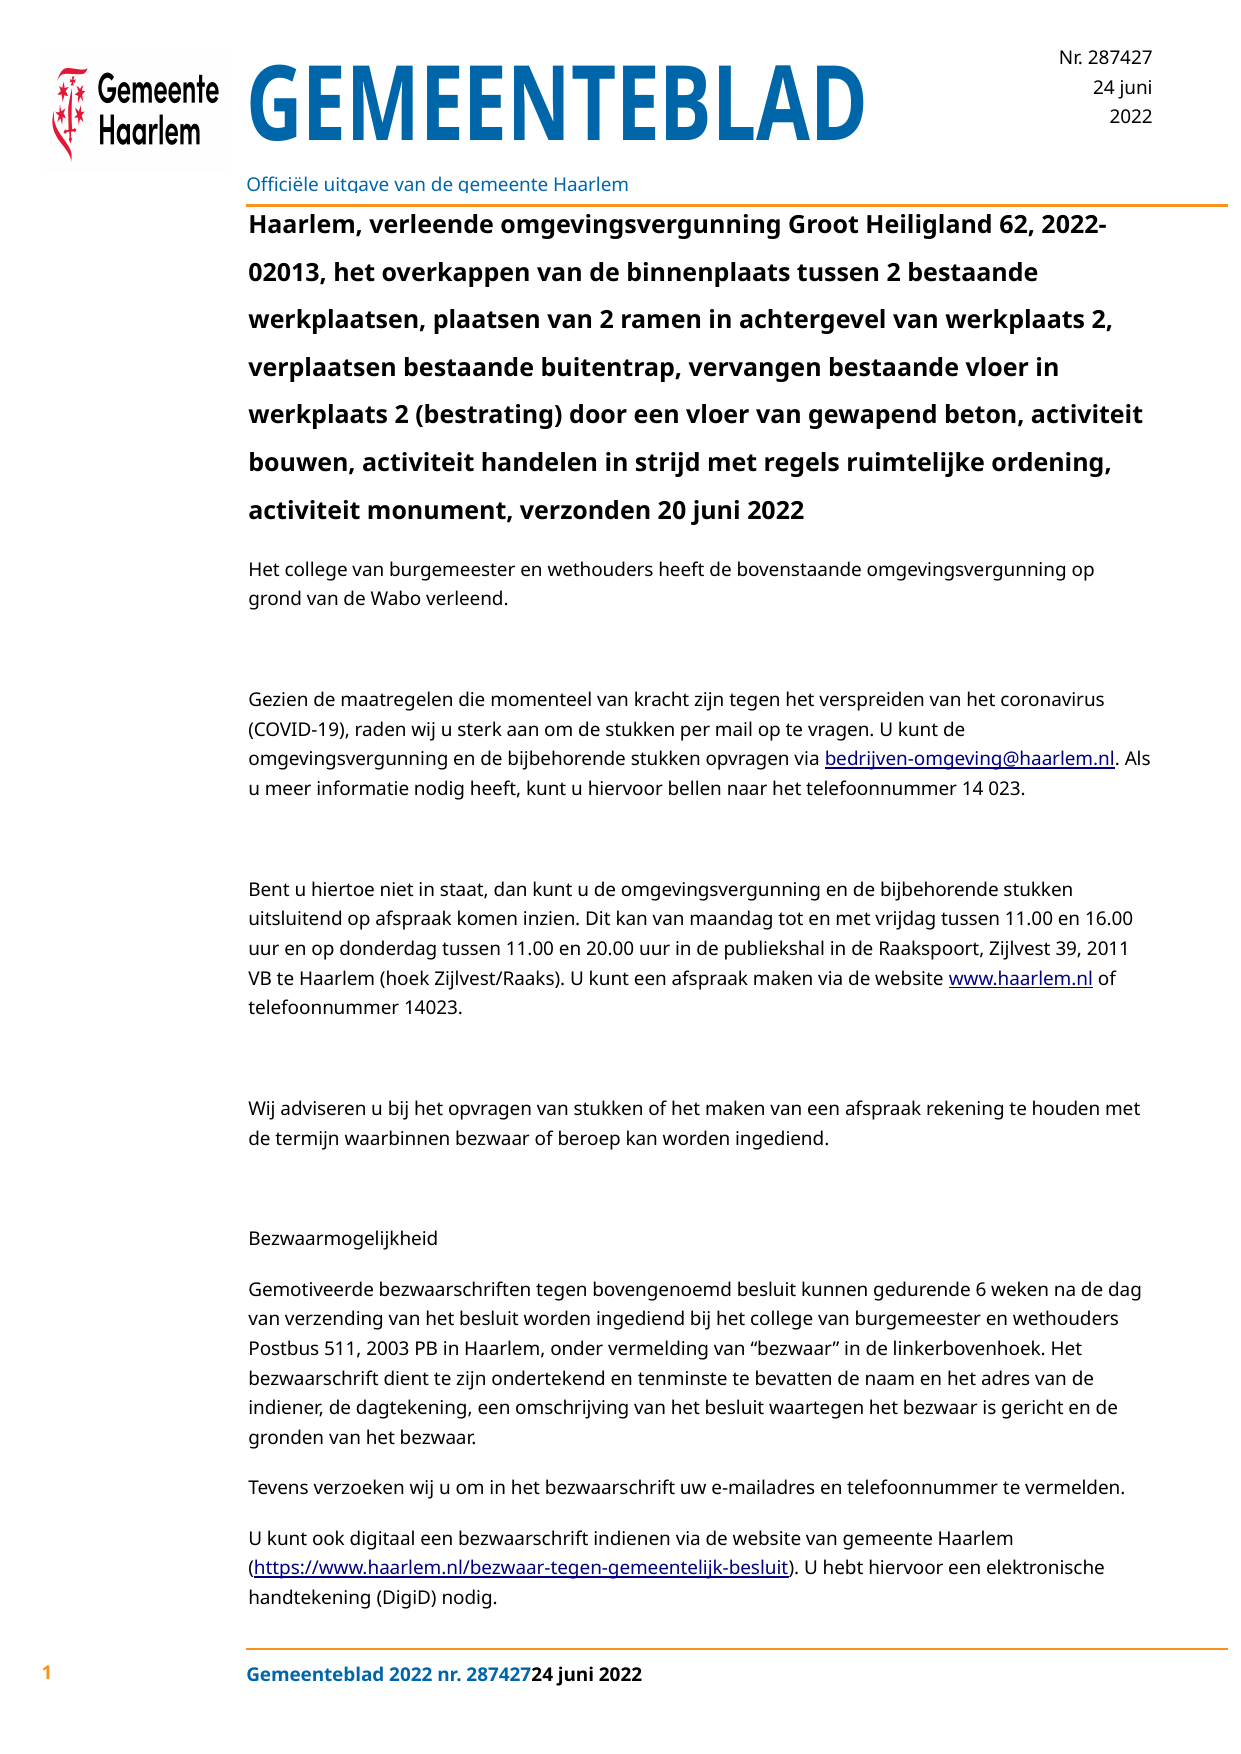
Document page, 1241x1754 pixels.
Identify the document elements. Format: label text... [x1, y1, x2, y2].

picture [41, 47, 231, 172]
text Wij adviseren u bij het opvragen van stukken of het maken van een afspraak rekening te houden met de termijn waarbinnen bezwaar of beroep kan worden ingediend. [248, 1095, 1152, 1150]
text Het college van burgemeester en wethouders heeft de bovenstaande omgevingsvergunning op grond van de Wabo verleend. [248, 556, 1152, 611]
text Haarlem, verleende omgevingsvergunning Groot Heiligland 62, 2022-02013, het overkappen van de binnenplaats tussen 2 bestaande werkplaatsen, plaatsen van 2 ramen in achtergevel van werkplaats 2, verplaatsen bestaande buitentrap, vervangen bestaande vloer in werkplaats 2 (bestrating) door een vloer van gewapend beton, activiteit bouwen, activiteit handelen in strijd met regels ruimtelijke ordening, activiteit monument, verzonden 20 juni 2022 [248, 207, 1152, 526]
text Bent u hiertoe niet in staat, dan kunt u de omgevingsvergunning en de bijbehorende stukken uitsluitend op afspraak komen inzien. Dit kan van maandag tot en met vrijdag tussen 11.00 en 16.00 uur en op donderdag tussen 11.00 en 20.00 uur in de publiekshal in de Raakspoort, Zijlvest 39, 2011 VB te Haarlem (hoek Zijlvest/Raaks). U kunt een afspraak maken via de website www.haarlem.nl of telefoonnummer 14023. [248, 876, 1152, 1020]
text Tevens verzoeken wij u om in het bezwaarschrift uw e-mailadres en telefoonnummer te vermelden. [248, 1474, 1152, 1500]
text Gezien de maatregelen die momenteel van kracht zijn tegen het verspreiden van het coronavirus (COVID-19), raden wij u sterk aan om de stukken per mail op te vragen. U kunt de omgevingsvergunning en de bijbehorende stukken opvragen via bedrijven-omgeving@haarlem.nl. Als u meer informatie nodig heeft, kunt u hiervoor bellen naar het telefoonnummer 14 023. [248, 686, 1152, 801]
text Gemotiveerde bezwaarschriften tegen bovengenoemd besluit kunnen gedurende 6 weken na de dag van verzending van het besluit worden ingediend bij het college van burgemeester en wethouders Postbus 511, 2003 PB in Haarlem, onder vermelding van “bezwaar” in de linkerbovenhoek. Het bezwaarschrift dient te zijn ondertekend en tenminste te bevatten de naam en het adres van de indiener, de dagtekening, een omschrijving van het besluit waartegen het bezwaar is gericht en de gronden van het bezwaar. [248, 1276, 1152, 1449]
text Bezwaarmogelijkheid [248, 1226, 1152, 1251]
text U kunt ook digitaal een bezwaarschrift indienen via de website van gemeente Haarlem (https://www.haarlem.nl/bezwaar-tegen-gemeentelijk-besluit). U hebt hiervoor een elektronische handtekening (DigiD) nodig. [248, 1525, 1152, 1609]
